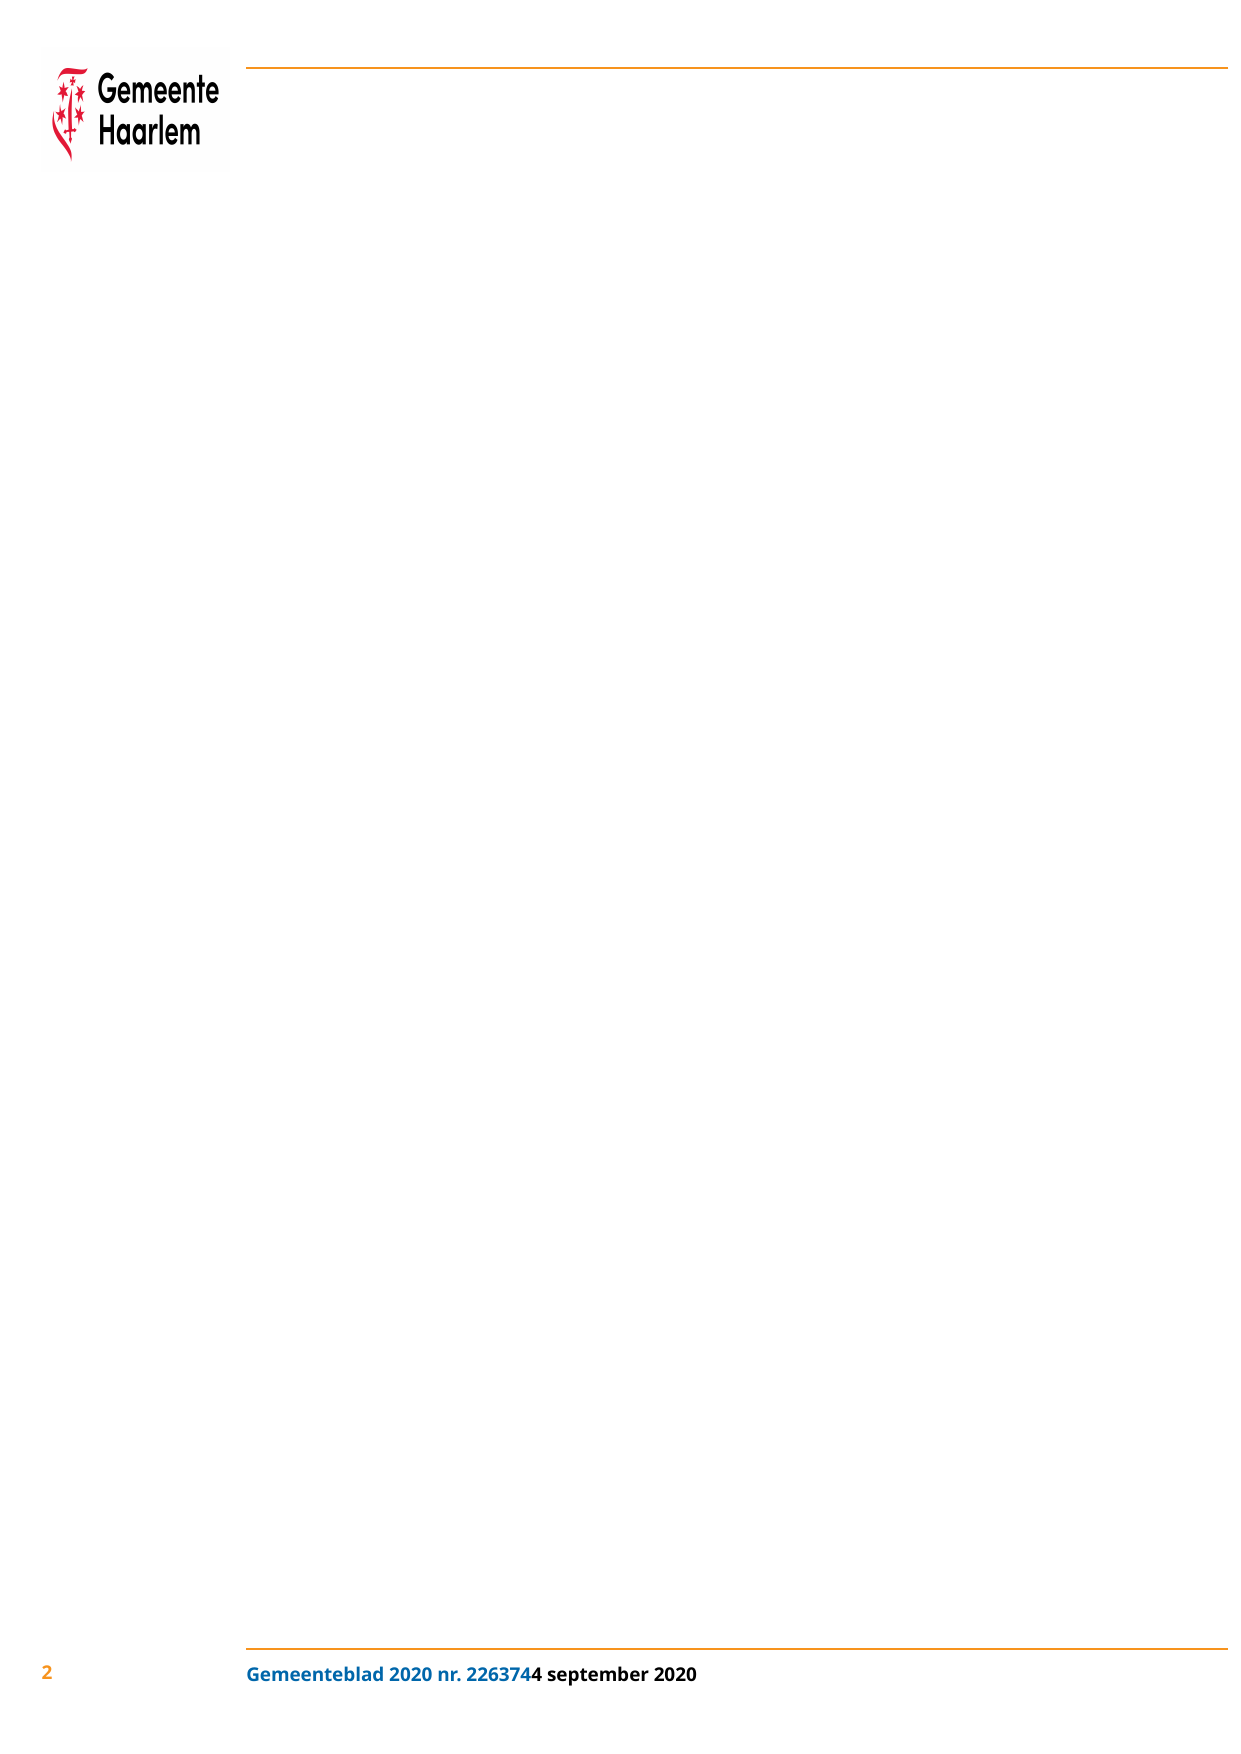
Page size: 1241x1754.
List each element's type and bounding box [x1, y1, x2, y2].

picture [41, 47, 231, 172]
